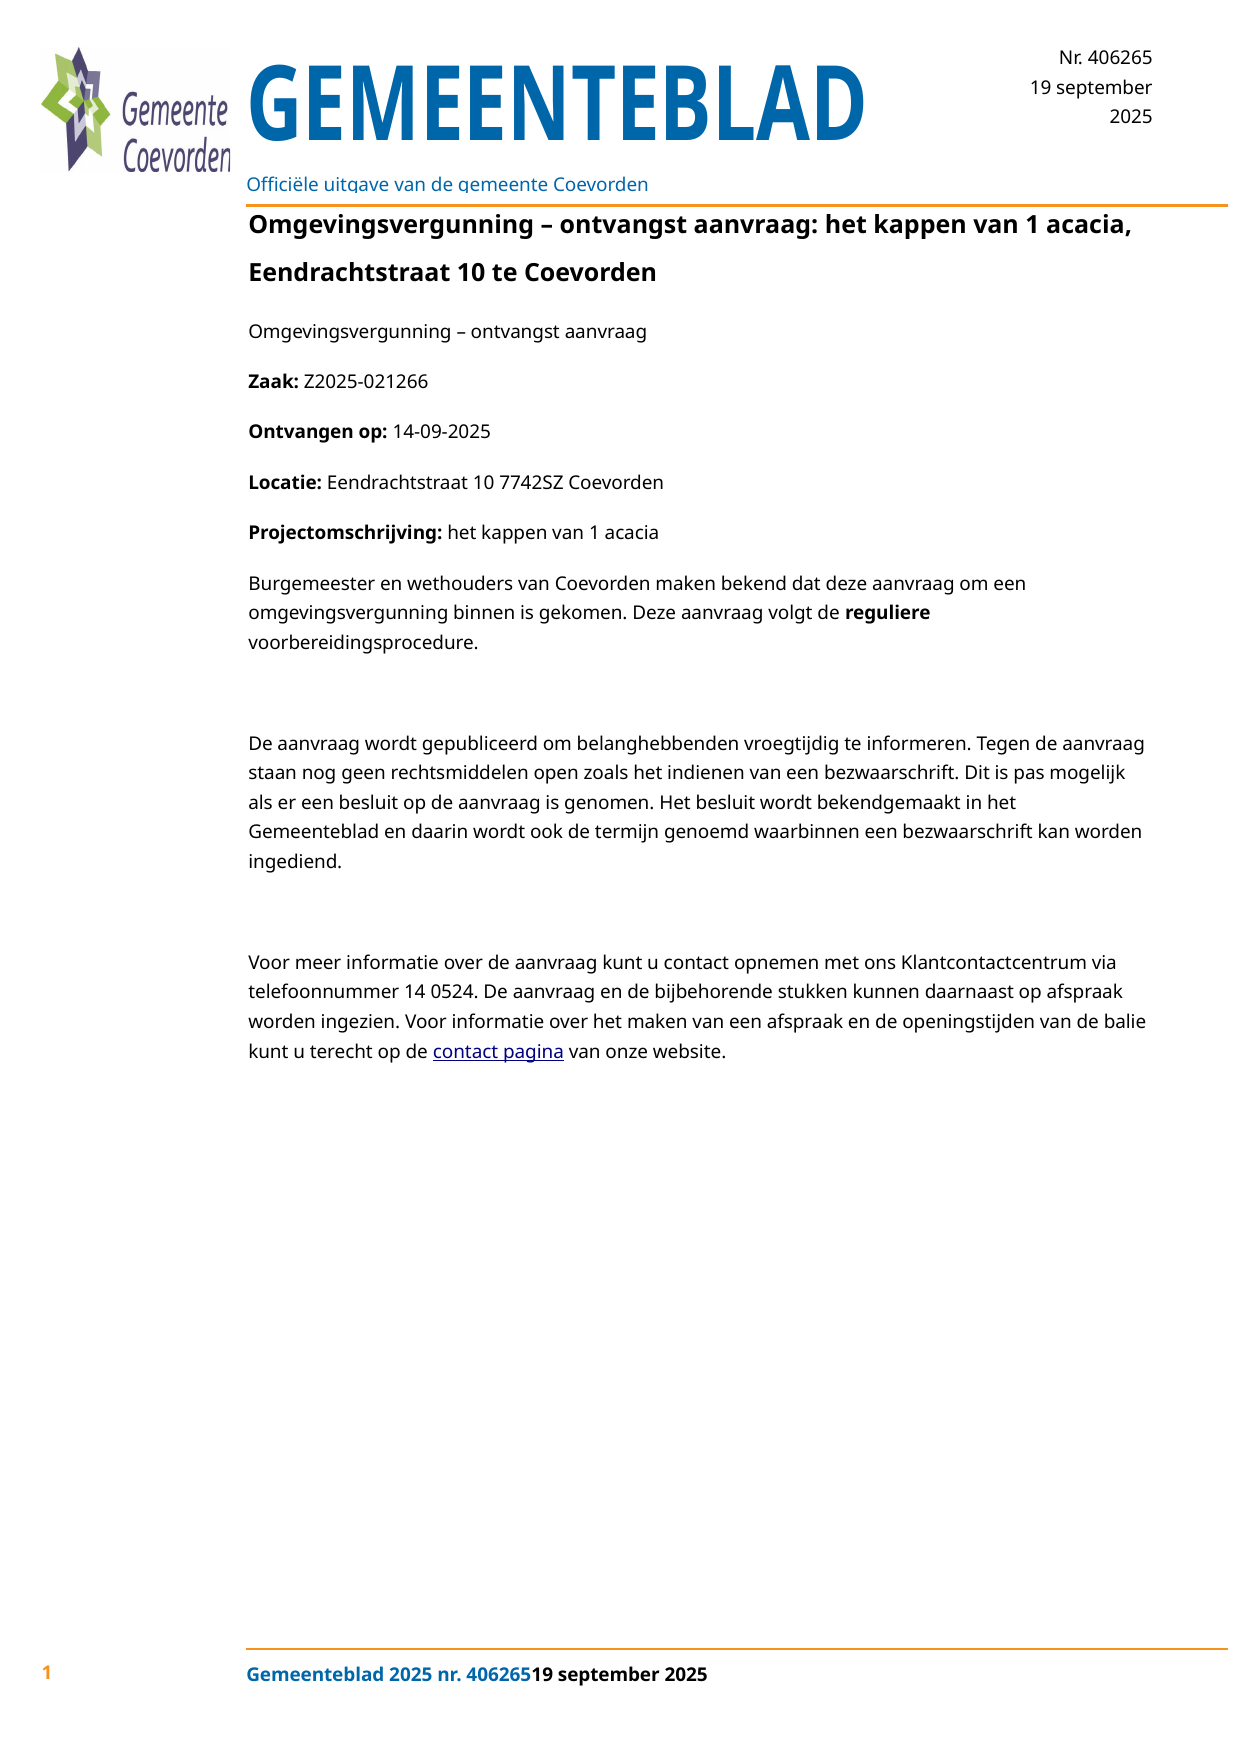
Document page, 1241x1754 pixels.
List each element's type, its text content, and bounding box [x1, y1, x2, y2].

text Burgemeester en wethouders van Coevorden maken bekend dat deze aanvraag om een omgevingsvergunning binnen is gekomen. Deze aanvraag volgt de reguliere voorbereidingsprocedure. [248, 570, 1152, 655]
text Ontvangen op: 14-09-2025 [248, 419, 1152, 444]
picture [41, 47, 231, 172]
text Omgevingsvergunning – ontvangst aanvraag: het kappen van 1 acacia, Eendrachtstraat 10 te Coevorden [248, 207, 1152, 288]
text Voor meer informatie over de aanvraag kunt u contact opnemen met ons Klantcontactcentrum via telefoonnummer 14 0524. De aanvraag en de bijbehorende stukken kunnen daarnaast op afspraak worden ingezien. Voor informatie over het maken van een afspraak en de openingstijden van de balie kunt u terecht op de contact pagina van onze website. [248, 949, 1152, 1064]
text De aanvraag wordt gepubliceerd om belanghebbenden vroegtijdig te informeren. Tegen de aanvraag staan nog geen rechtsmiddelen open zoals het indienen van een bezwaarschrift. Dit is pas mogelijk als er een besluit op de aanvraag is genomen. Het besluit wordt bekendgemaakt in het Gemeenteblad en daarin wordt ook de termijn genoemd waarbinnen een bezwaarschrift kan worden ingediend. [248, 730, 1152, 874]
text Zaak: Z2025-021266 [248, 368, 1152, 394]
text Omgevingsvergunning – ontvangst aanvraag [248, 318, 1152, 344]
text Locatie: Eendrachtstraat 10 7742SZ Coevorden [248, 469, 1152, 495]
text Projectomschrijving: het kappen van 1 acacia [248, 519, 1152, 545]
